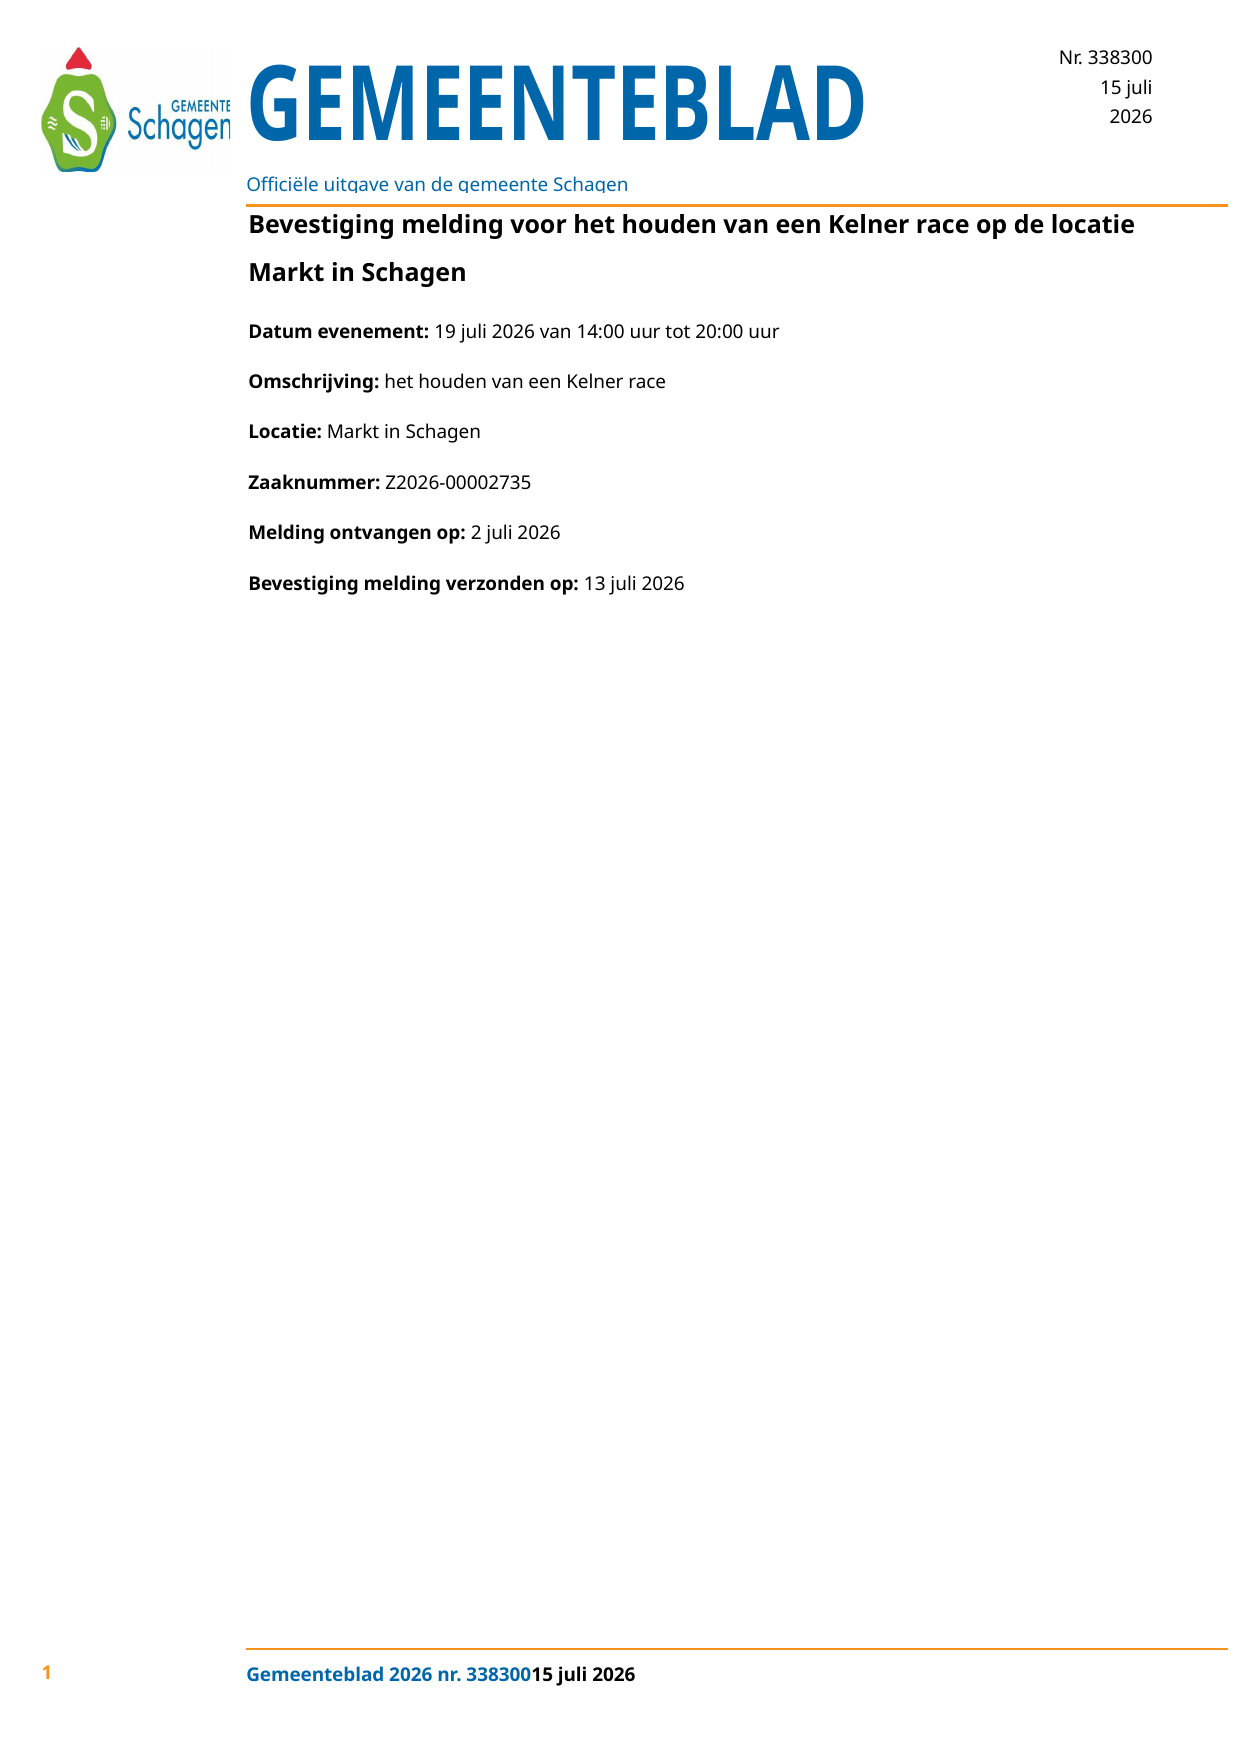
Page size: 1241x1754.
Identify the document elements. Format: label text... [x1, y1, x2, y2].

text Bevestiging melding verzonden op: 13 juli 2026 [248, 570, 1152, 596]
text Bevestiging melding voor het houden van een Kelner race op de locatie Markt in Schagen [248, 207, 1152, 288]
text Omschrijving: het houden van een Kelner race [248, 368, 1152, 394]
text Datum evenement: 19 juli 2026 van 14:00 uur tot 20:00 uur [248, 318, 1152, 344]
text Zaaknummer: Z2026-00002735 [248, 469, 1152, 495]
picture [41, 47, 231, 172]
text Melding ontvangen op: 2 juli 2026 [248, 519, 1152, 545]
text Locatie: Markt in Schagen [248, 419, 1152, 444]
